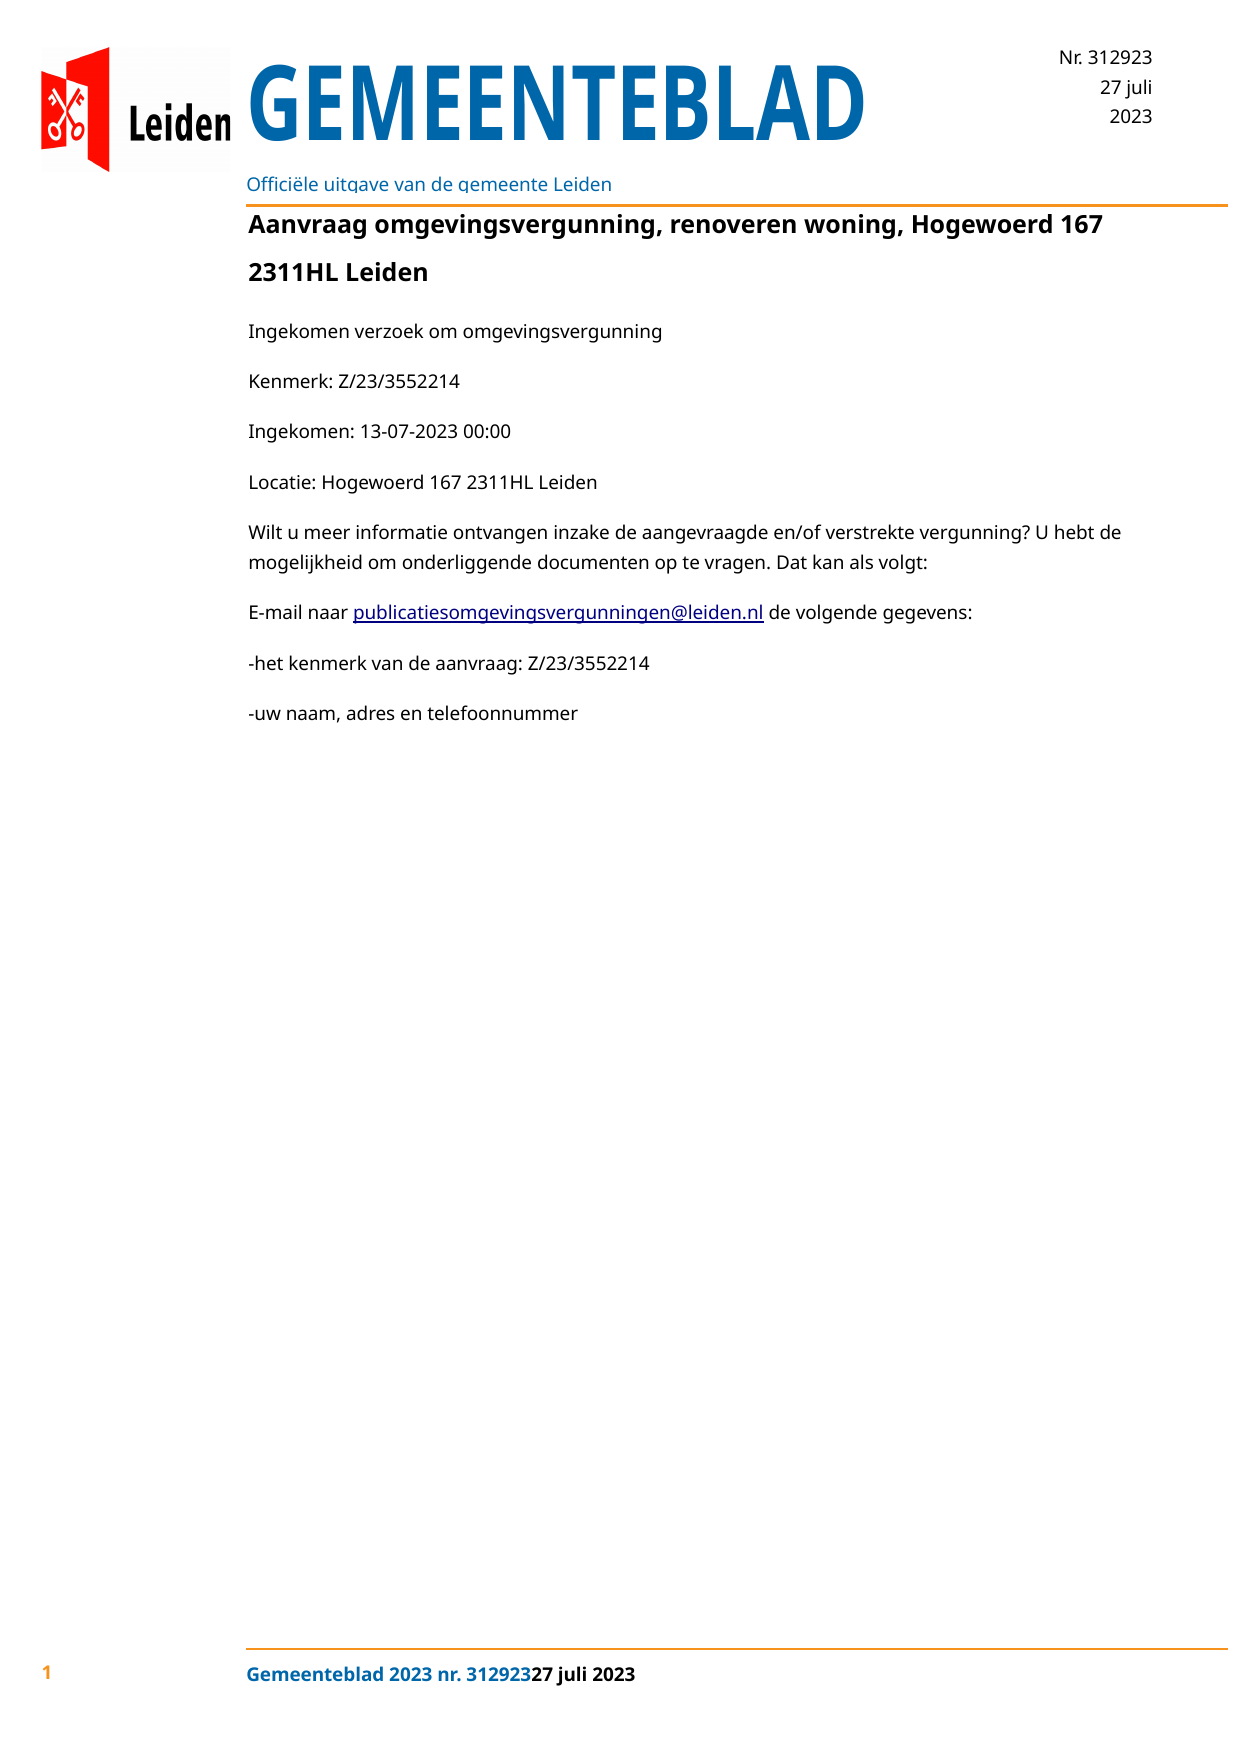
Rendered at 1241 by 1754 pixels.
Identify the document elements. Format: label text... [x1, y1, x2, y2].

text Kenmerk: Z/23/3552214 [248, 368, 1152, 394]
text Wilt u meer informatie ontvangen inzake de aangevraagde en/of verstrekte vergunning? U hebt de mogelijkheid om onderliggende documenten op te vragen. Dat kan als volgt: [248, 519, 1152, 575]
picture [41, 47, 231, 172]
text -het kenmerk van de aanvraag: Z/23/3552214 [248, 650, 1152, 676]
text Locatie: Hogewoerd 167 2311HL Leiden [248, 469, 1152, 495]
text Ingekomen verzoek om omgevingsvergunning [248, 318, 1152, 344]
text Ingekomen: 13-07-2023 00:00 [248, 419, 1152, 444]
text -uw naam, adres en telefoonnummer [248, 700, 1152, 726]
text Aanvraag omgevingsvergunning, renoveren woning, Hogewoerd 167 2311HL Leiden [248, 207, 1152, 288]
text E-mail naar publicatiesomgevingsvergunningen@leiden.nl de volgende gegevens: [248, 599, 1152, 625]
